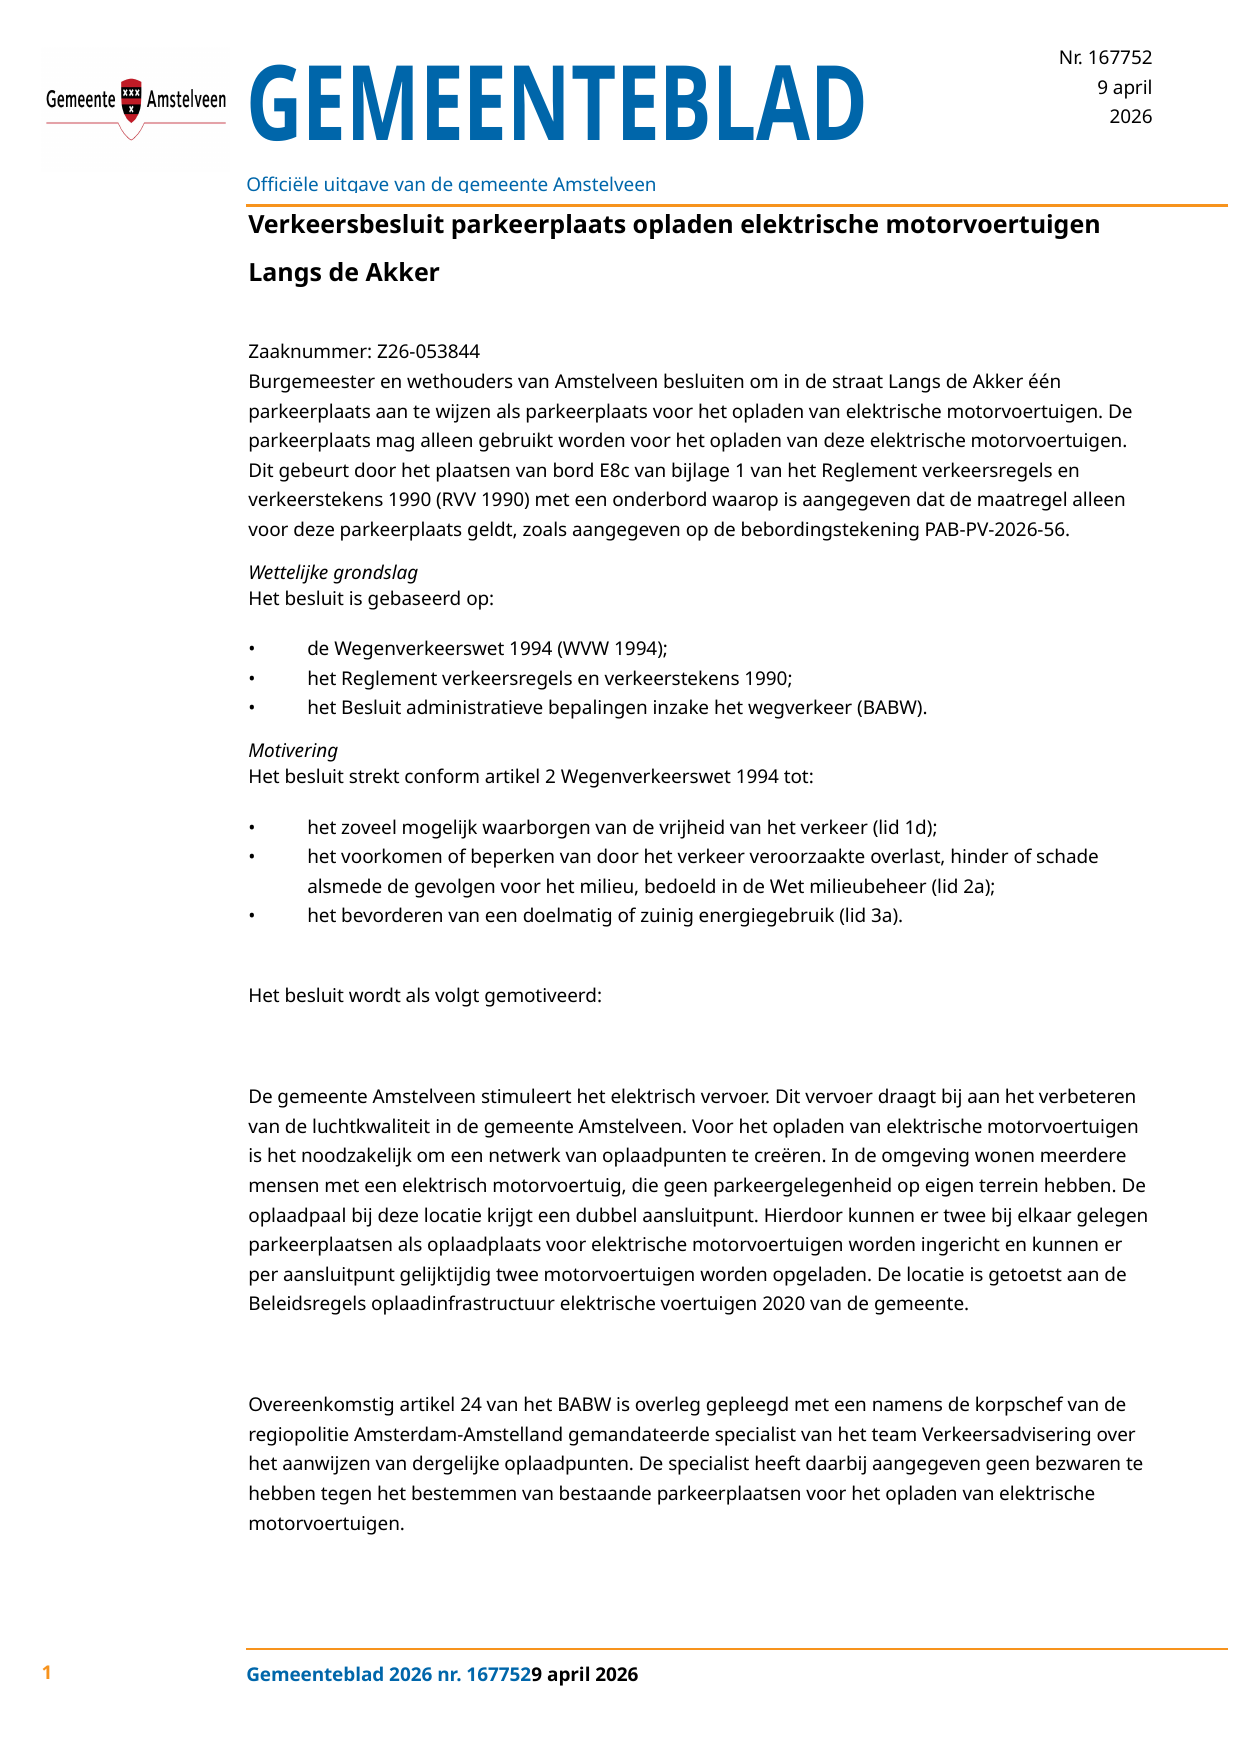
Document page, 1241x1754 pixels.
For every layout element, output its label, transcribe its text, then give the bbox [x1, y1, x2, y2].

list het bevorderen van een doelmatig of zuinig energiegebruik (lid 3a). [248, 903, 1152, 928]
text Dit gebeurt door het plaatsen van bord E8c van bijlage 1 van het Reglement verkeersregels en verkeerstekens 1990 (RVV 1990) met een onderbord waarop is aangegeven dat de maatregel alleen voor deze parkeerplaats geldt, zoals aangegeven op de bebordingstekening PAB-PV-2026-56. [248, 457, 1152, 542]
text Het besluit strekt conform artikel 2 Wegenverkeerswet 1994 tot: [248, 763, 1152, 789]
text Verkeersbesluit parkeerplaats opladen elektrische motorvoertuigen Langs de Akker [248, 207, 1152, 288]
text Overeenkomstig artikel 24 van het BABW is overleg gepleegd met een namens de korpschef van de regiopolitie Amsterdam-Amstelland gemandateerde specialist van het team Verkeersadvisering over het aanwijzen van dergelijke oplaadpunten. De specialist heeft daarbij aangegeven geen bezwaren te hebben tegen het bestemmen van bestaande parkeerplaatsen voor het opladen van elektrische motorvoertuigen. [248, 1391, 1152, 1535]
text Burgemeester en wethouders van Amstelveen besluiten om in de straat Langs de Akker één parkeerplaats aan te wijzen als parkeerplaats voor het opladen van elektrische motorvoertuigen. De parkeerplaats mag alleen gebruikt worden voor het opladen van deze elektrische motorvoertuigen. [248, 368, 1152, 453]
list het zoveel mogelijk waarborgen van de vrijheid van het verkeer (lid 1d); [248, 814, 1152, 839]
text Zaaknummer: Z26-053844 [248, 339, 1152, 364]
text De gemeente Amstelveen stimuleert het elektrisch vervoer. Dit vervoer draagt bij aan het verbeteren van de luchtkwaliteit in de gemeente Amstelveen. Voor het opladen van elektrische motorvoertuigen is het noodzakelijk om een netwerk van oplaadpunten te creëren. In de omgeving wonen meerdere mensen met een elektrisch motorvoertuig, die geen parkeergelegenheid op eigen terrein hebben. De oplaadpaal bij deze locatie krijgt een dubbel aansluitpunt. Hierdoor kunnen er twee bij elkaar gelegen parkeerplaatsen als oplaadplaats voor elektrische motorvoertuigen worden ingericht en kunnen er per aansluitpunt gelijktijdig twee motorvoertuigen worden opgeladen. De locatie is getoetst aan de Beleidsregels oplaadinfrastructuur elektrische voertuigen 2020 van de gemeente. [248, 1083, 1152, 1316]
list de Wegenverkeerswet 1994 (WVW 1994); [248, 635, 1152, 661]
text Het besluit is gebaseerd op: [248, 585, 1152, 611]
text Motivering [248, 738, 1152, 763]
text Wettelijke grondslag [248, 559, 1152, 585]
list het Besluit administratieve bepalingen inzake het wegverkeer (BABW). [248, 694, 1152, 720]
text Het besluit wordt als volgt gemotiveerd: [248, 983, 1152, 1008]
list het voorkomen of beperken van door het verkeer veroorzaakte overlast, hinder of schade alsmede de gevolgen voor het milieu, bedoeld in de Wet milieubeheer (lid 2a); [248, 843, 1152, 899]
picture [41, 47, 231, 172]
list het Reglement verkeersregels en verkeerstekens 1990; [248, 665, 1152, 691]
